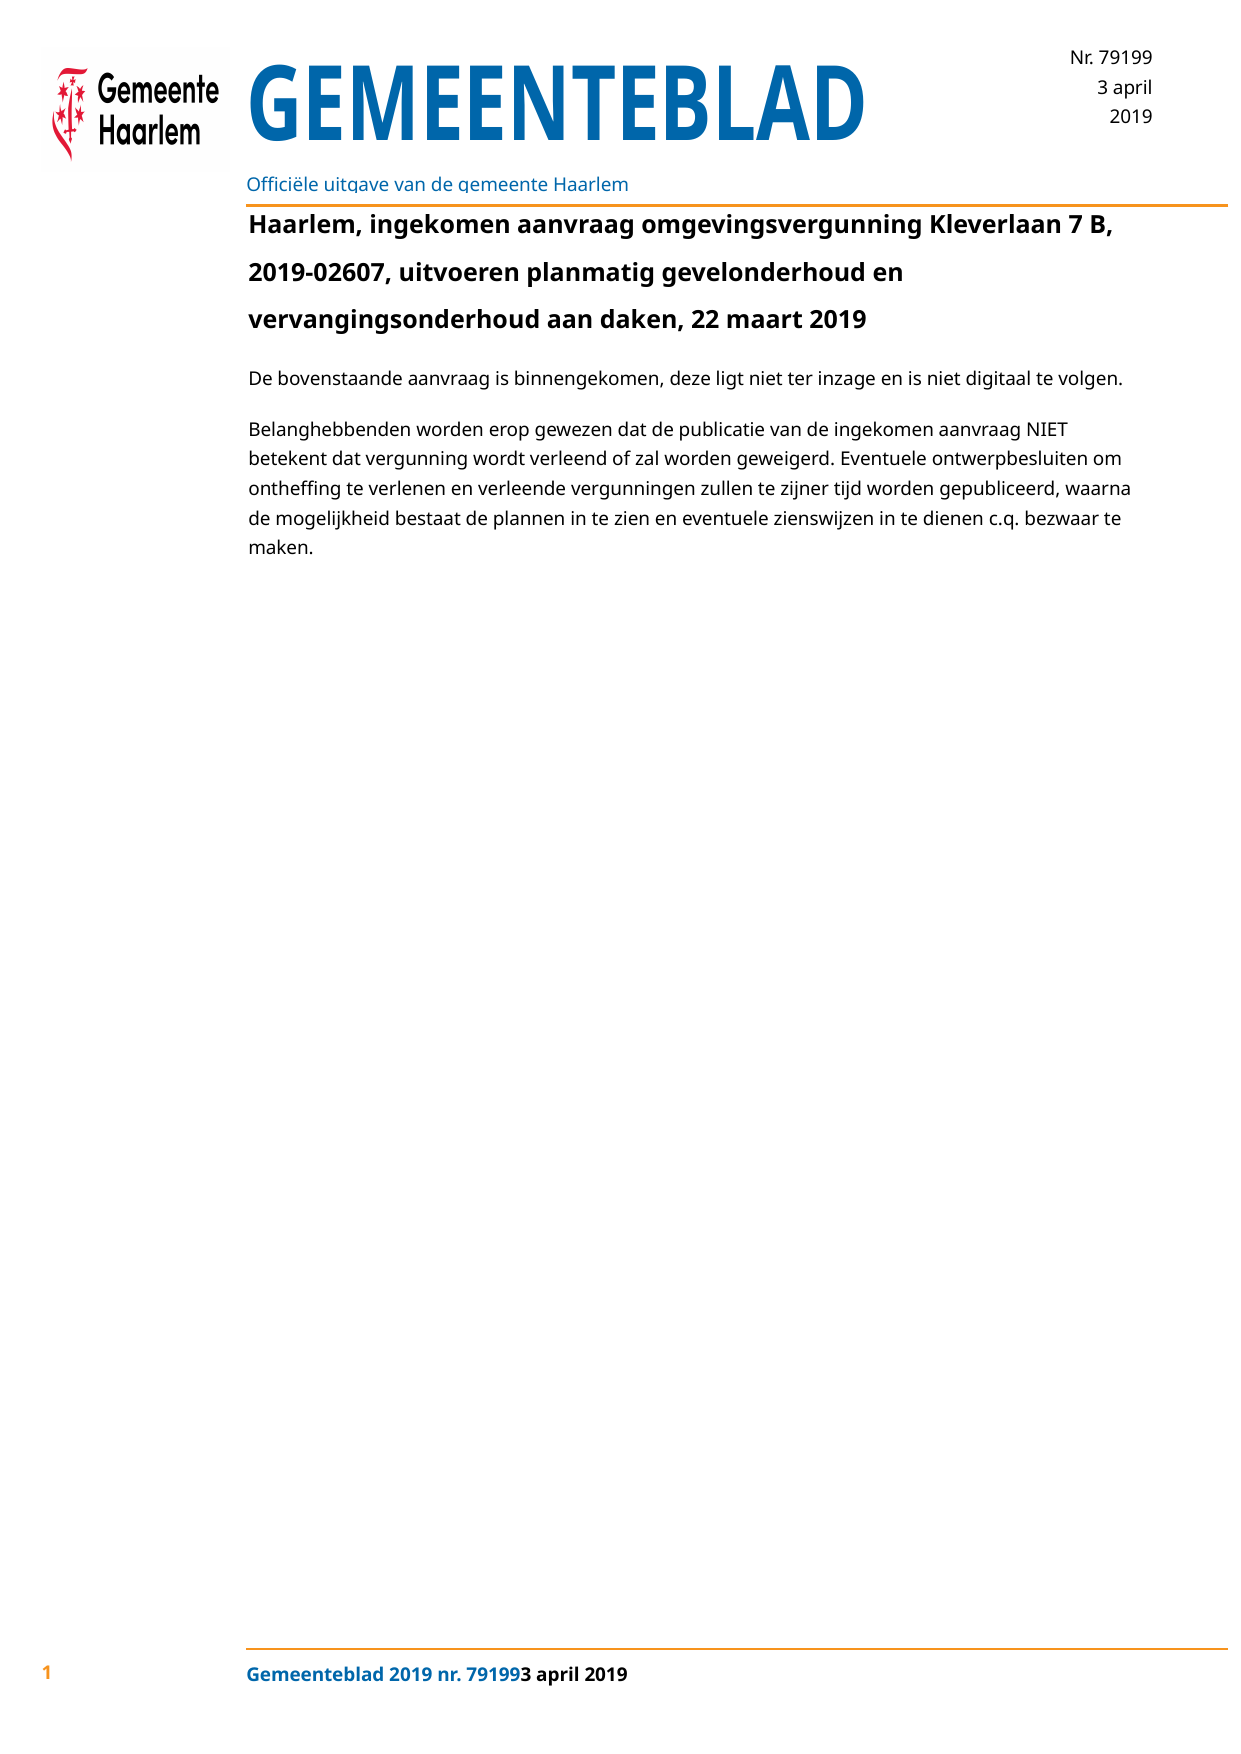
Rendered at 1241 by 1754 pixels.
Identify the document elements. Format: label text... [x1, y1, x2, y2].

text Belanghebbenden worden erop gewezen dat de publicatie van de ingekomen aanvraag NIET betekent dat vergunning wordt verleend of zal worden geweigerd. Eventuele ontwerpbesluiten om ontheffing te verlenen en verleende vergunningen zullen te zijner tijd worden gepubliceerd, waarna de mogelijkheid bestaat de plannen in te zien en eventuele zienswijzen in te dienen c.q. bezwaar te maken. [248, 416, 1152, 560]
text Haarlem, ingekomen aanvraag omgevingsvergunning Kleverlaan 7 B, 2019-02607, uitvoeren planmatig gevelonderhoud en vervangingsonderhoud aan daken, 22 maart 2019 [248, 207, 1152, 336]
picture [41, 47, 231, 172]
text De bovenstaande aanvraag is binnengekomen, deze ligt niet ter inzage en is niet digitaal te volgen. [248, 366, 1152, 391]
